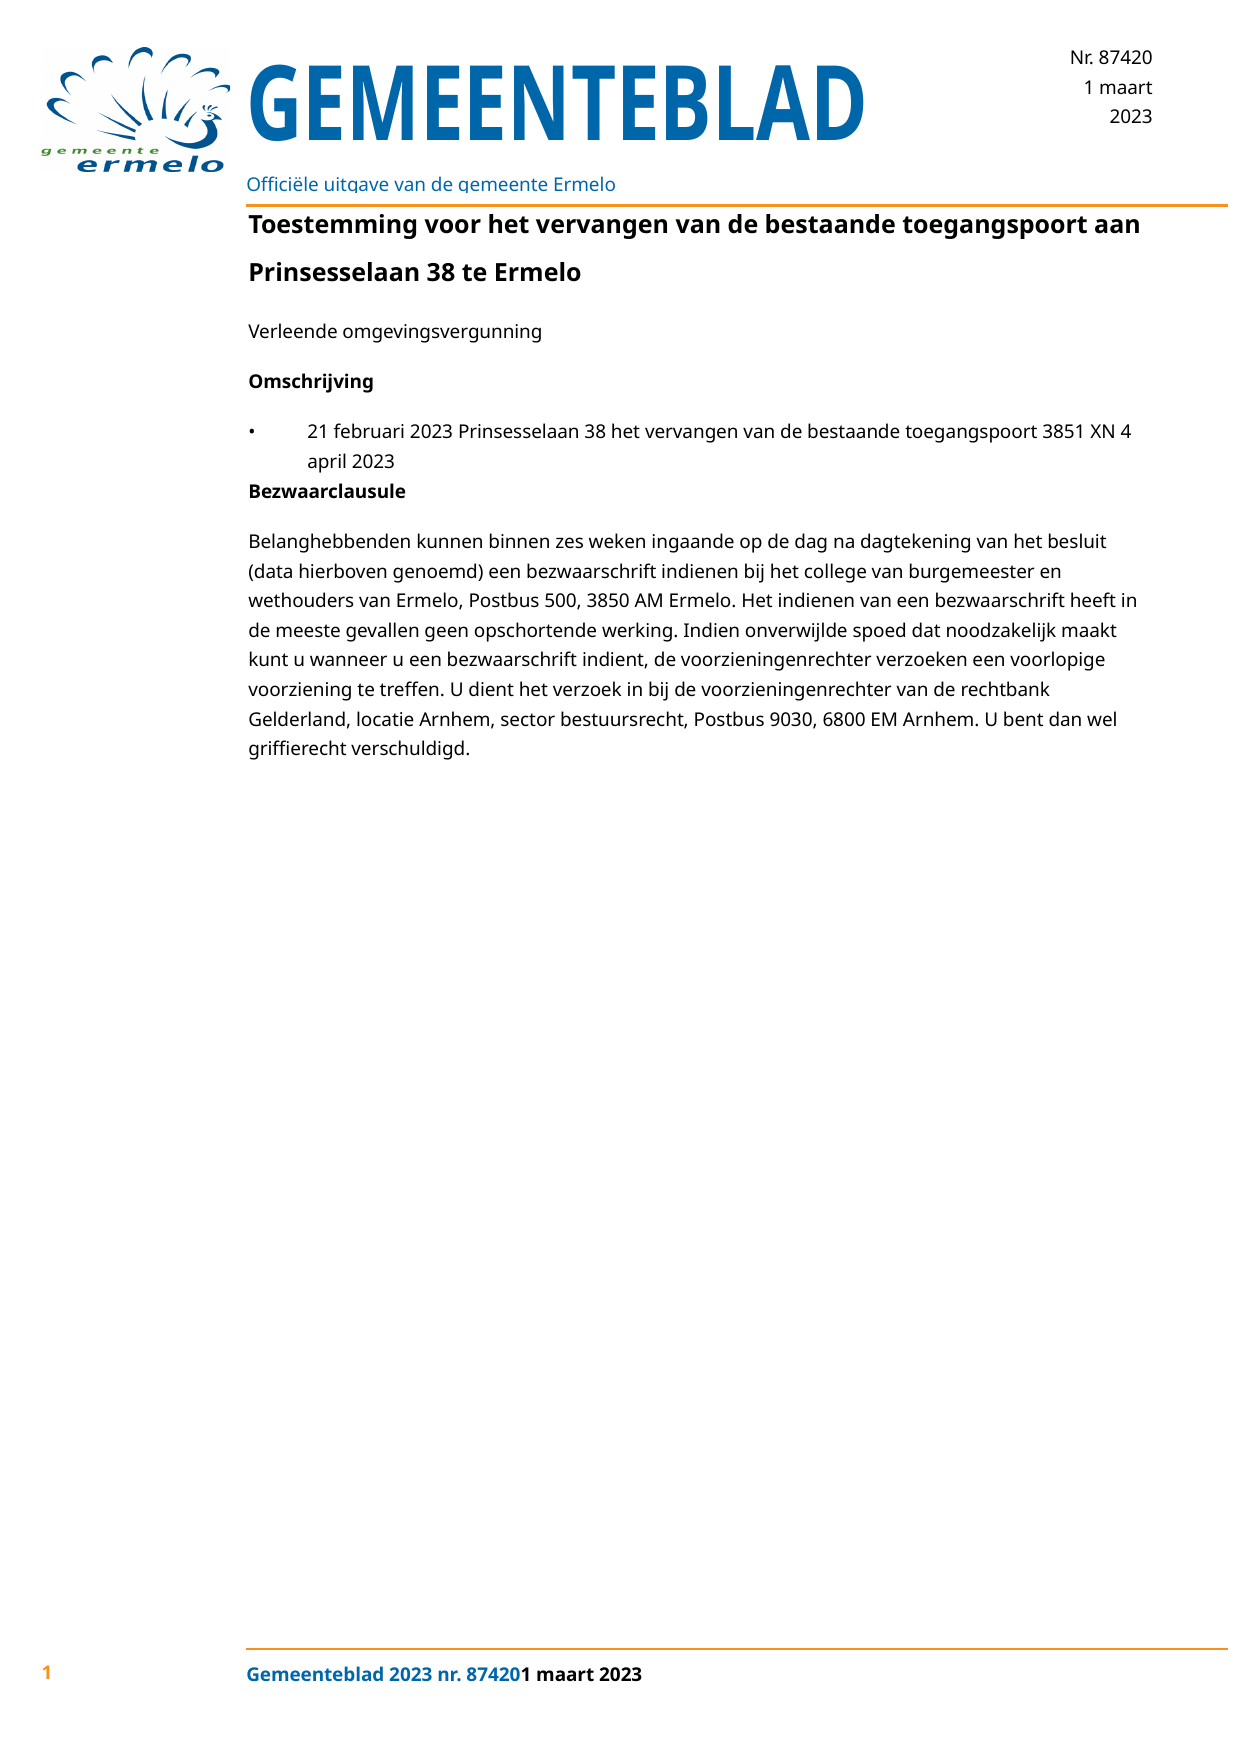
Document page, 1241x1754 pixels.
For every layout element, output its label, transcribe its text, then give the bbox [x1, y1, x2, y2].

text Omschrijving [248, 368, 1152, 394]
text Toestemming voor het vervangen van de bestaande toegangspoort aan Prinsesselaan 38 te Ermelo [248, 207, 1152, 288]
text Verleende omgevingsvergunning [248, 318, 1152, 344]
list 21 februari 2023 Prinsesselaan 38 het vervangen van de bestaande toegangspoort 3851 XN 4 april 2023 [248, 419, 1152, 474]
picture [41, 47, 231, 172]
text Belanghebbenden kunnen binnen zes weken ingaande op de dag na dagtekening van het besluit (data hierboven genoemd) een bezwaarschrift indienen bij het college van burgemeester en wethouders van Ermelo, Postbus 500, 3850 AM Ermelo. Het indienen van een bezwaarschrift heeft in de meeste gevallen geen opschortende werking. Indien onverwijlde spoed dat noodzakelijk maakt kunt u wanneer u een bezwaarschrift indient, de voorzieningenrechter verzoeken een voorlopige voorziening te treffen. U dient het verzoek in bij de voorzieningenrechter van de rechtbank Gelderland, locatie Arnhem, sector bestuursrecht, Postbus 9030, 6800 EM Arnhem. U bent dan wel griffierecht verschuldigd. [248, 528, 1152, 761]
text Bezwaarclausule [248, 478, 1152, 504]
